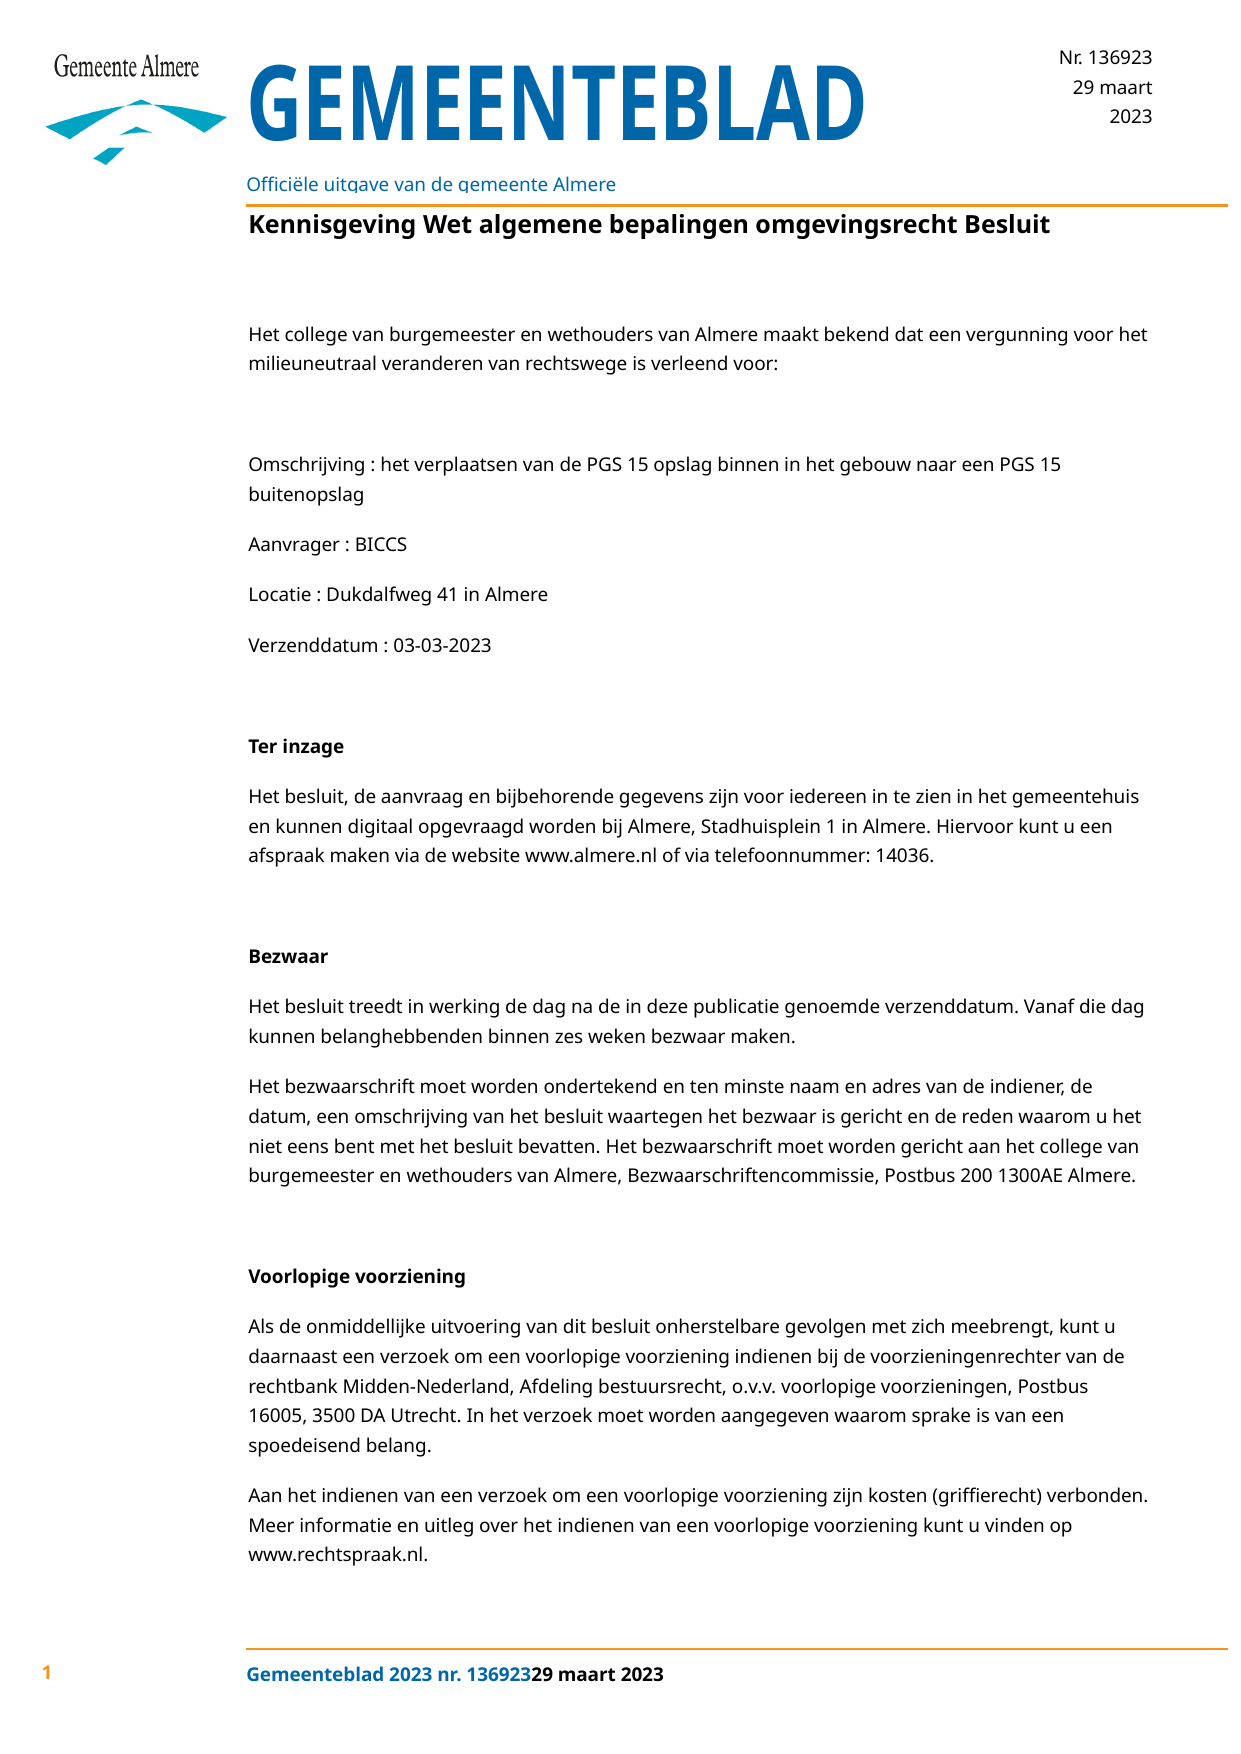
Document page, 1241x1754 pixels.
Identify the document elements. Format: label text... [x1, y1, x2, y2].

text Het besluit treedt in werking de dag na de in deze publicatie genoemde verzenddatum. Vanaf die dag kunnen belanghebbenden binnen zes weken bezwaar maken. [248, 994, 1152, 1049]
text Bezwaar [248, 943, 1152, 969]
text Voorlopige voorziening [248, 1263, 1152, 1289]
picture [41, 47, 231, 172]
text Locatie : Dukdalfweg 41 in Almere [248, 582, 1152, 607]
text Aanvrager : BICCS [248, 531, 1152, 557]
text Het bezwaarschrift moet worden ondertekend en ten minste naam en adres van de indiener, de datum, een omschrijving van het besluit waartegen het bezwaar is gericht en de reden waarom u het niet eens bent met het besluit bevatten. Het bezwaarschrift moet worden gericht aan het college van burgemeester en wethouders van Almere, Bezwaarschriftencommissie, Postbus 200 1300AE Almere. [248, 1074, 1152, 1188]
text Het college van burgemeester en wethouders van Almere maakt bekend dat een vergunning voor het milieuneutraal veranderen van rechtswege is verleend voor: [248, 321, 1152, 376]
text Verzenddatum : 03-03-2023 [248, 632, 1152, 658]
text Aan het indienen van een verzoek om een voorlopige voorziening zijn kosten (griffierecht) verbonden. Meer informatie en uitleg over het indienen van een voorlopige voorziening kunt u vinden op www.rechtspraak.nl. [248, 1482, 1152, 1567]
text Kennisgeving Wet algemene bepalingen omgevingsrecht Besluit [248, 207, 1152, 241]
text Ter inzage [248, 733, 1152, 758]
text Omschrijving : het verplaatsen van de PGS 15 opslag binnen in het gebouw naar een PGS 15 buitenopslag [248, 451, 1152, 506]
text Het besluit, de aanvraag en bijbehorende gegevens zijn voor iedereen in te zien in het gemeentehuis en kunnen digitaal opgevraagd worden bij Almere, Stadhuisplein 1 in Almere. Hiervoor kunt u een afspraak maken via de website www.almere.nl of via telefoonnummer: 14036. [248, 783, 1152, 868]
text Als de onmiddellijke uitvoering van dit besluit onherstelbare gevolgen met zich meebrengt, kunt u daarnaast een verzoek om een voorlopige voorziening indienen bij de voorzieningenrechter van de rechtbank Midden-Nederland, Afdeling bestuursrecht, o.v.v. voorlopige voorzieningen, Postbus 16005, 3500 DA Utrecht. In het verzoek moet worden aangegeven waarom sprake is van een spoedeisend belang. [248, 1314, 1152, 1458]
